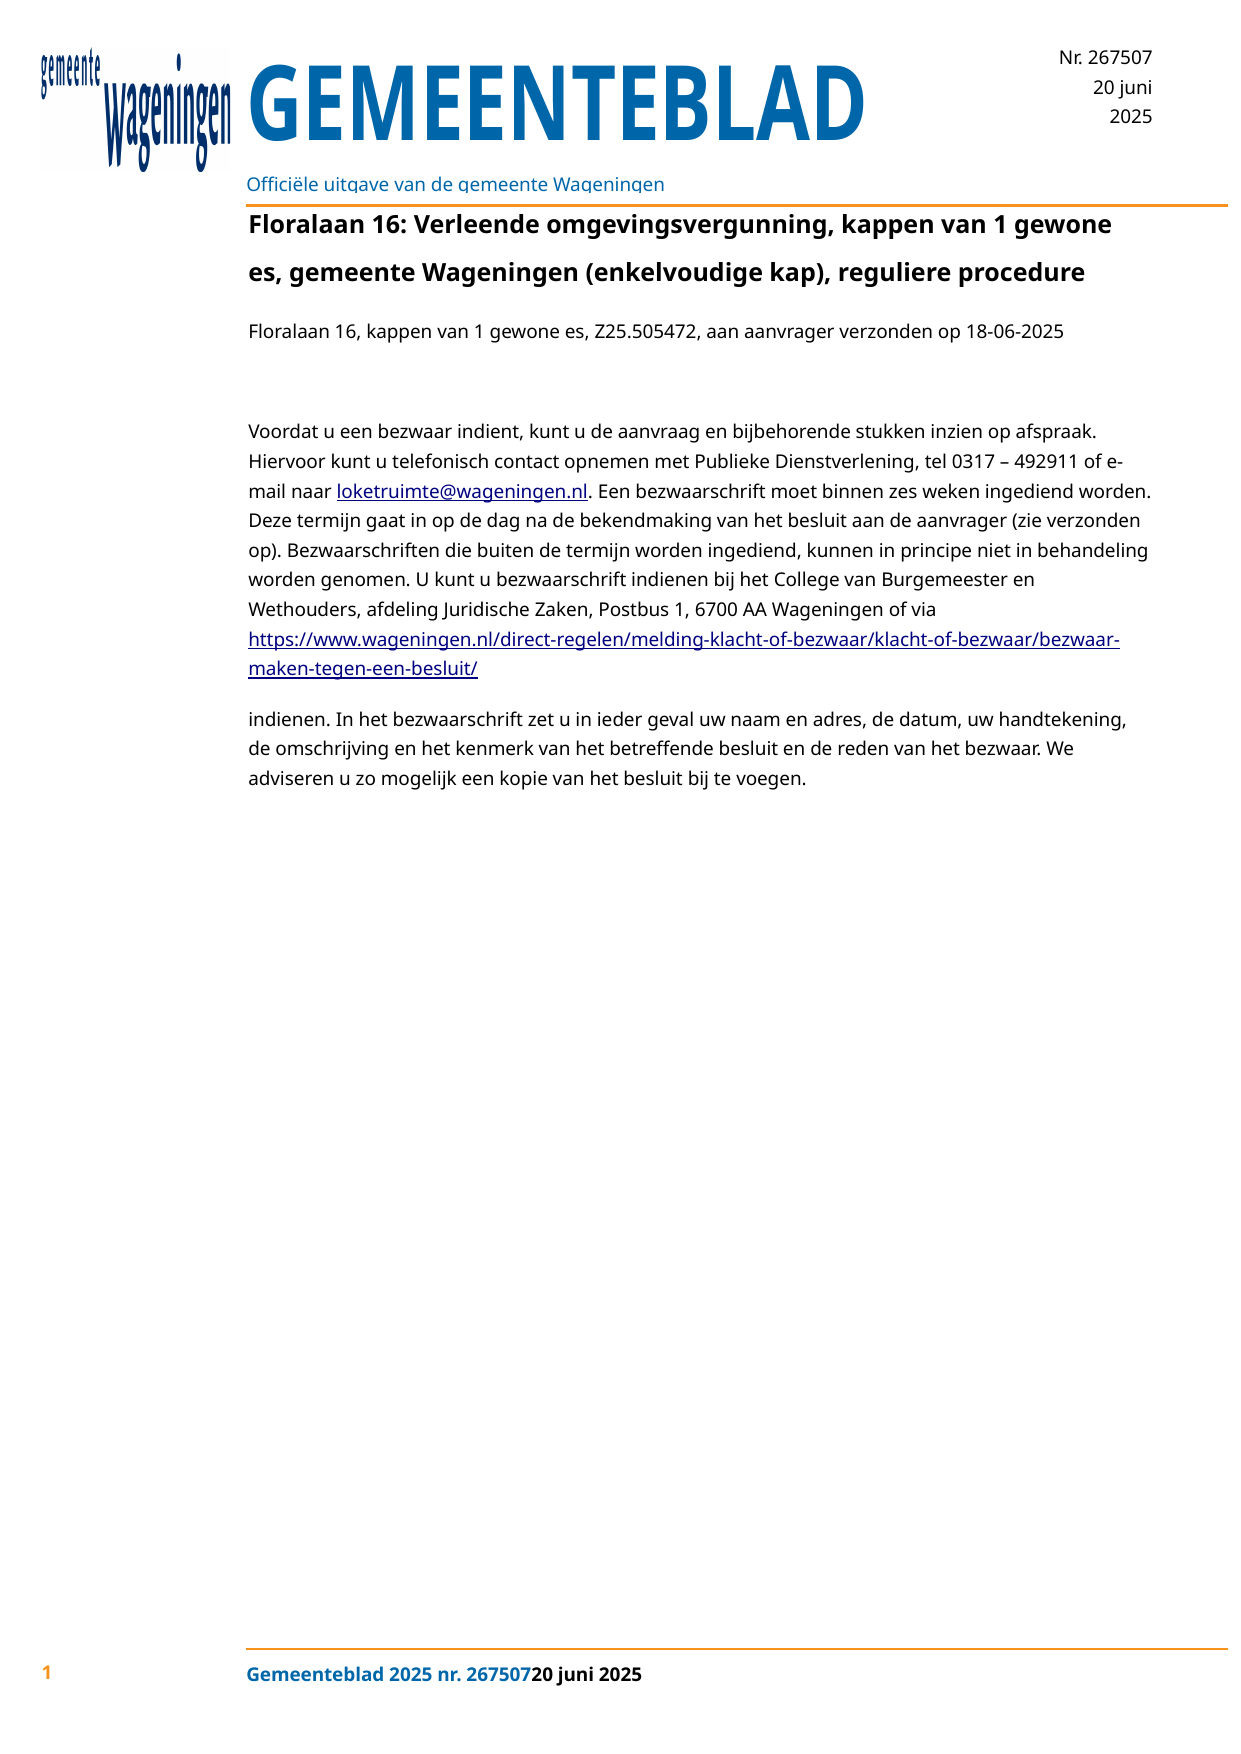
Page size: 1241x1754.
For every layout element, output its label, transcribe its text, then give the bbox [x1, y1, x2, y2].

text indienen. In het bezwaarschrift zet u in ieder geval uw naam en adres, de datum, uw handtekening, de omschrijving en het kenmerk van het betreffende besluit en de reden van het bezwaar. We adviseren u zo mogelijk een kopie van het besluit bij te voegen. [248, 706, 1152, 791]
text Voordat u een bezwaar indient, kunt u de aanvraag en bijbehorende stukken inzien op afspraak. Hiervoor kunt u telefonisch contact opnemen met Publieke Dienstverlening, tel 0317 – 492911 of e-mail naar loketruimte@wageningen.nl. Een bezwaarschrift moet binnen zes weken ingediend worden. Deze termijn gaat in op de dag na de bekendmaking van het besluit aan de aanvrager (zie verzonden op). Bezwaarschriften die buiten de termijn worden ingediend, kunnen in principe niet in behandeling worden genomen. U kunt u bezwaarschrift indienen bij het College van Burgemeester en Wethouders, afdeling Juridische Zaken, Postbus 1, 6700 AA Wageningen of via https://www.wageningen.nl/direct-regelen/melding-klacht-of-bezwaar/klacht-of-bezwaar/bezwaar-maken-tegen-een-besluit/ [248, 419, 1152, 681]
text Floralaan 16, kappen van 1 gewone es, Z25.505472, aan aanvrager verzonden op 18-06-2025 [248, 318, 1152, 344]
text Floralaan 16: Verleende omgevingsvergunning, kappen van 1 gewone es, gemeente Wageningen (enkelvoudige kap), reguliere procedure [248, 207, 1152, 288]
picture [41, 47, 231, 172]
